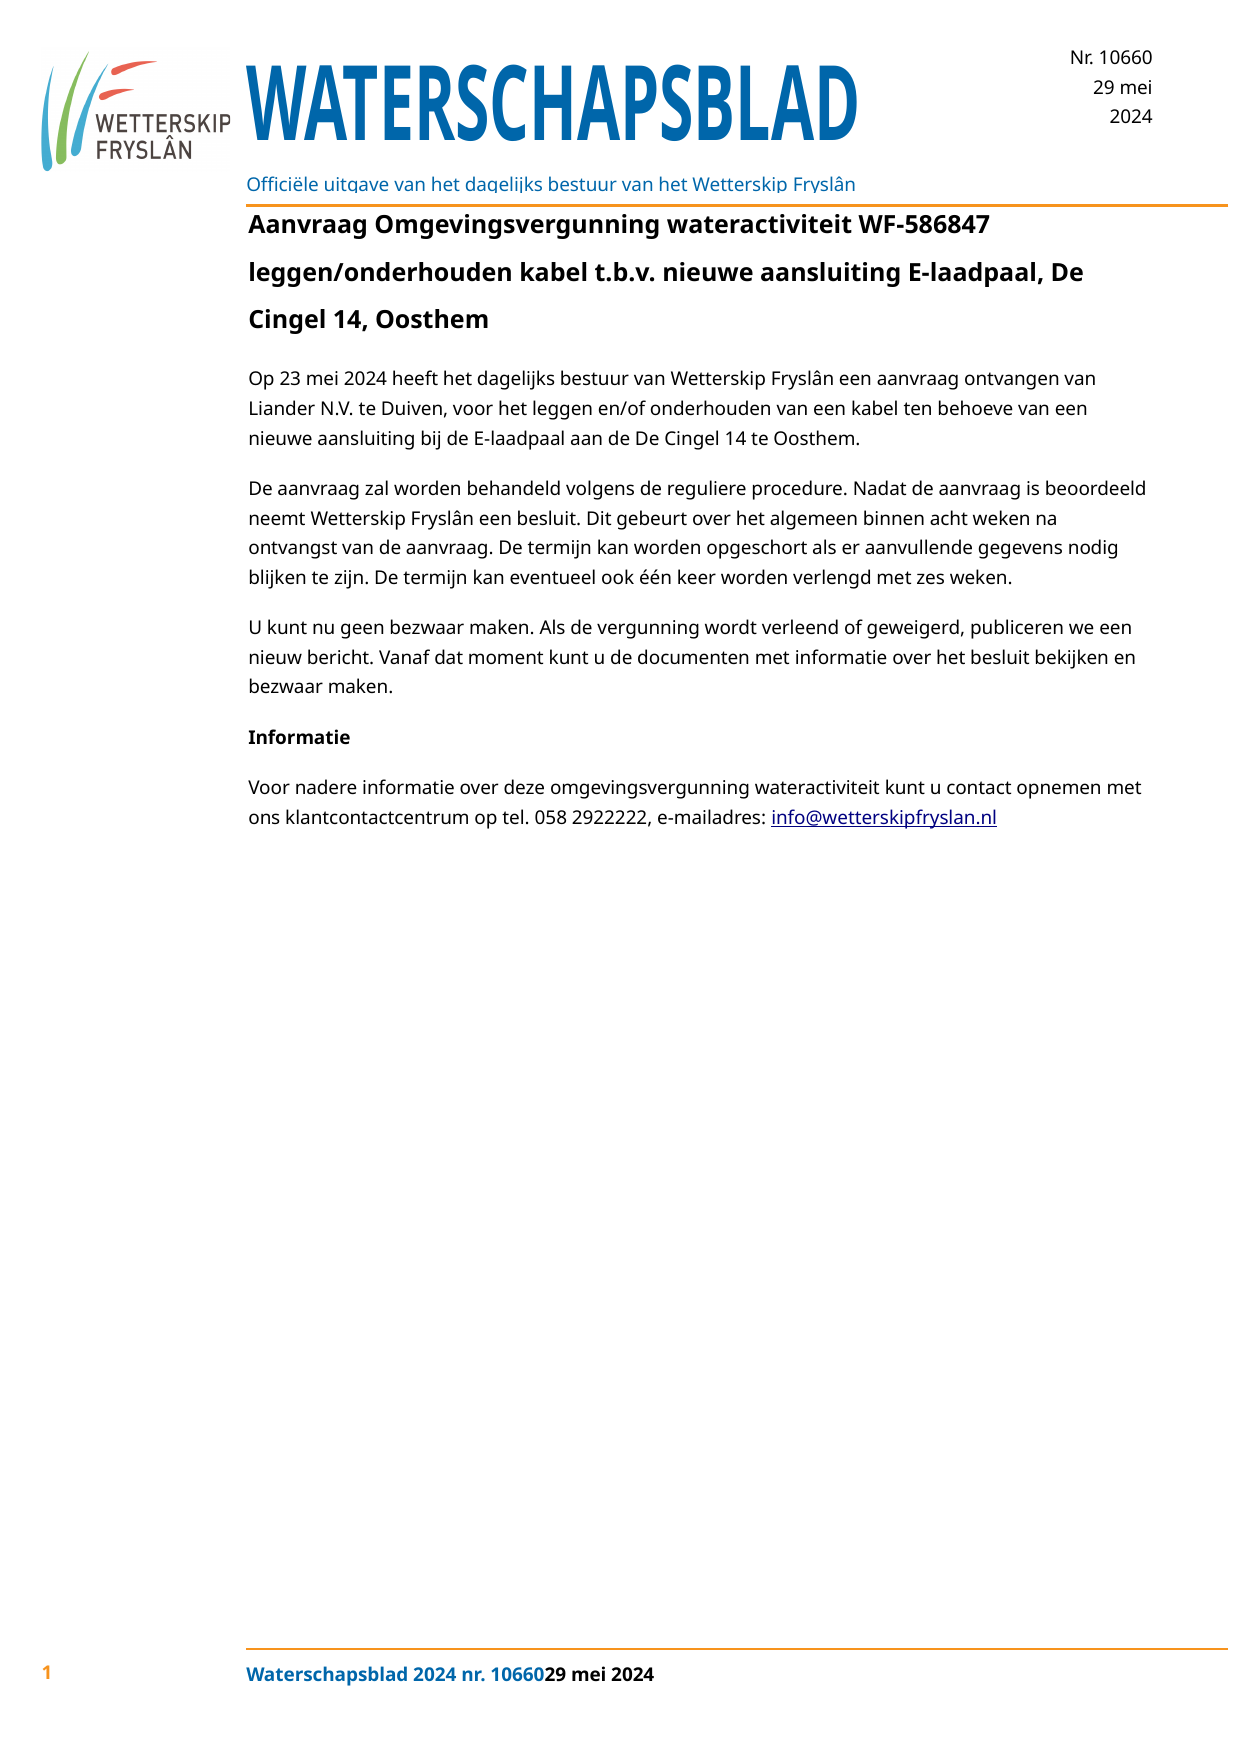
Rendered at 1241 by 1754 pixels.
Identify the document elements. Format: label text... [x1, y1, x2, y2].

text U kunt nu geen bezwaar maken. Als de vergunning wordt verleend of geweigerd, publiceren we een nieuw bericht. Vanaf dat moment kunt u de documenten met informatie over het besluit bekijken en bezwaar maken. [248, 614, 1152, 699]
text Voor nadere informatie over deze omgevingsvergunning wateractiviteit kunt u contact opnemen met ons klantcontactcentrum op tel. 058 2922222, e-mailadres: info@wetterskipfryslan.nl [248, 774, 1152, 829]
text De aanvraag zal worden behandeld volgens de reguliere procedure. Nadat de aanvraag is beoordeeld neemt Wetterskip Fryslân een besluit. Dit gebeurt over het algemeen binnen acht weken na ontvangst van de aanvraag. De termijn kan worden opgeschort als er aanvullende gegevens nodig blijken te zijn. De termijn kan eventueel ook één keer worden verlengd met zes weken. [248, 475, 1152, 589]
text Op 23 mei 2024 heeft het dagelijks bestuur van Wetterskip Fryslân een aanvraag ontvangen van Liander N.V. te Duiven, voor het leggen en/of onderhouden van een kabel ten behoeve van een nieuwe aansluiting bij de E-laadpaal aan de De Cingel 14 te Oosthem. [248, 366, 1152, 450]
text Aanvraag Omgevingsvergunning wateractiviteit WF-586847 leggen/onderhouden kabel t.b.v. nieuwe aansluiting E-laadpaal, De Cingel 14, Oosthem [248, 207, 1152, 336]
picture [41, 47, 231, 172]
text Informatie [248, 724, 1152, 749]
